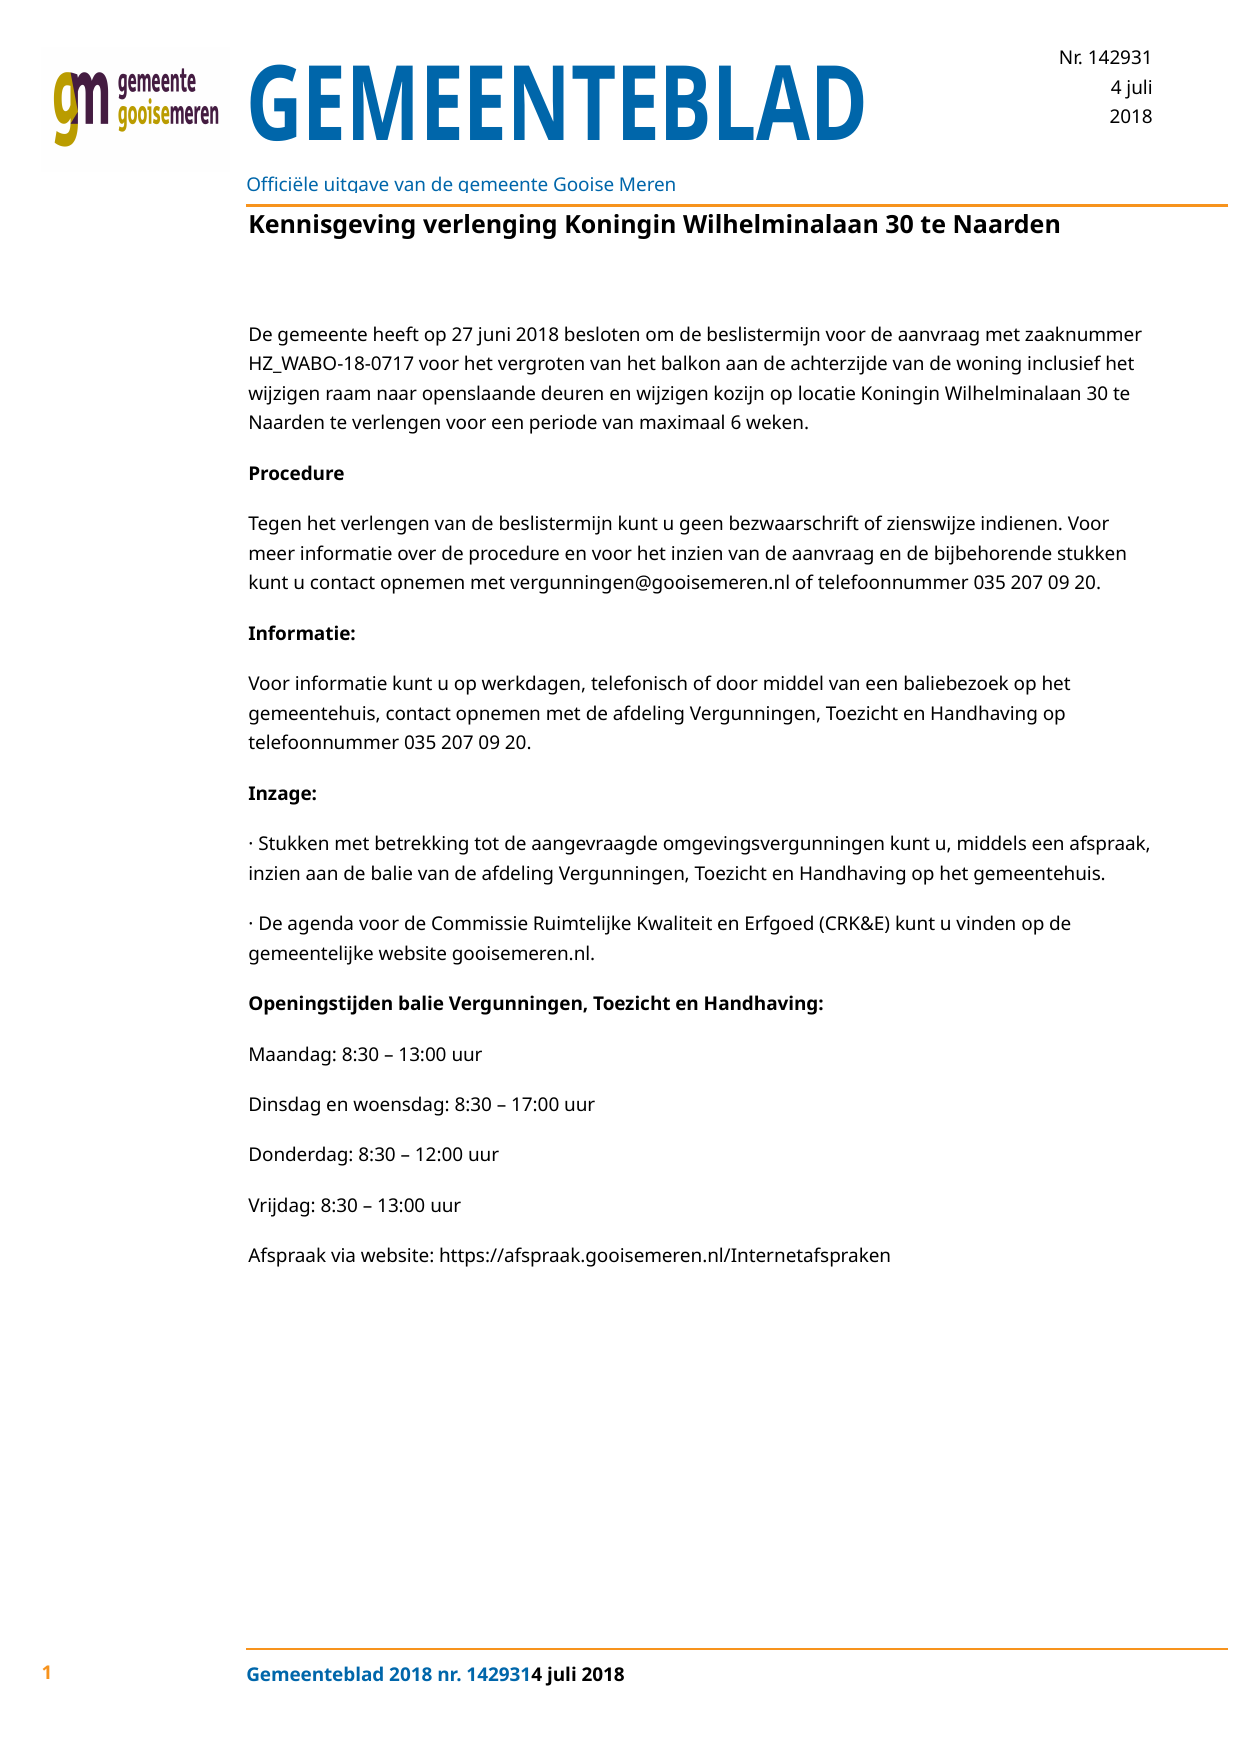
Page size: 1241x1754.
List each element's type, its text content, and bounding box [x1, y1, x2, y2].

text Maandag: 8:30 – 13:00 uur [248, 1041, 1152, 1066]
text De gemeente heeft op 27 juni 2018 besloten om de beslistermijn voor de aanvraag met zaaknummer HZ_WABO-18-0717 voor het vergroten van het balkon aan de achterzijde van de woning inclusief het wijzigen raam naar openslaande deuren en wijzigen kozijn op locatie Koningin Wilhelminalaan 30 te Naarden te verlengen voor een periode van maximaal 6 weken. [248, 321, 1152, 435]
text · Stukken met betrekking tot de aangevraagde omgevingsvergunningen kunt u, middels een afspraak, inzien aan de balie van de afdeling Vergunningen, Toezicht en Handhaving op het gemeentehuis. [248, 830, 1152, 886]
picture [41, 47, 231, 172]
text Inzage: [248, 780, 1152, 806]
text Openingstijden balie Vergunningen, Toezicht en Handhaving: [248, 990, 1152, 1016]
text Tegen het verlengen van de beslistermijn kunt u geen bezwaarschrift of zienswijze indienen. Voor meer informatie over de procedure en voor het inzien van de aanvraag en de bijbehorende stukken kunt u contact opnemen met vergunningen@gooisemeren.nl of telefoonnummer 035 207 09 20. [248, 510, 1152, 595]
text Afspraak via website: https://afspraak.gooisemeren.nl/Internetafspraken [248, 1242, 1152, 1268]
text Donderdag: 8:30 – 12:00 uur [248, 1142, 1152, 1167]
text · De agenda voor de Commissie Ruimtelijke Kwaliteit en Erfgoed (CRK&E) kunt u vinden op de gemeentelijke website gooisemeren.nl. [248, 910, 1152, 966]
text Vrijdag: 8:30 – 13:00 uur [248, 1192, 1152, 1218]
text Informatie: [248, 620, 1152, 646]
text Kennisgeving verlenging Koningin Wilhelminalaan 30 te Naarden [248, 207, 1152, 241]
text Dinsdag en woensdag: 8:30 – 17:00 uur [248, 1091, 1152, 1117]
text Voor informatie kunt u op werkdagen, telefonisch of door middel van een baliebezoek op het gemeentehuis, contact opnemen met de afdeling Vergunningen, Toezicht en Handhaving op telefoonnummer 035 207 09 20. [248, 670, 1152, 755]
text Procedure [248, 460, 1152, 486]
